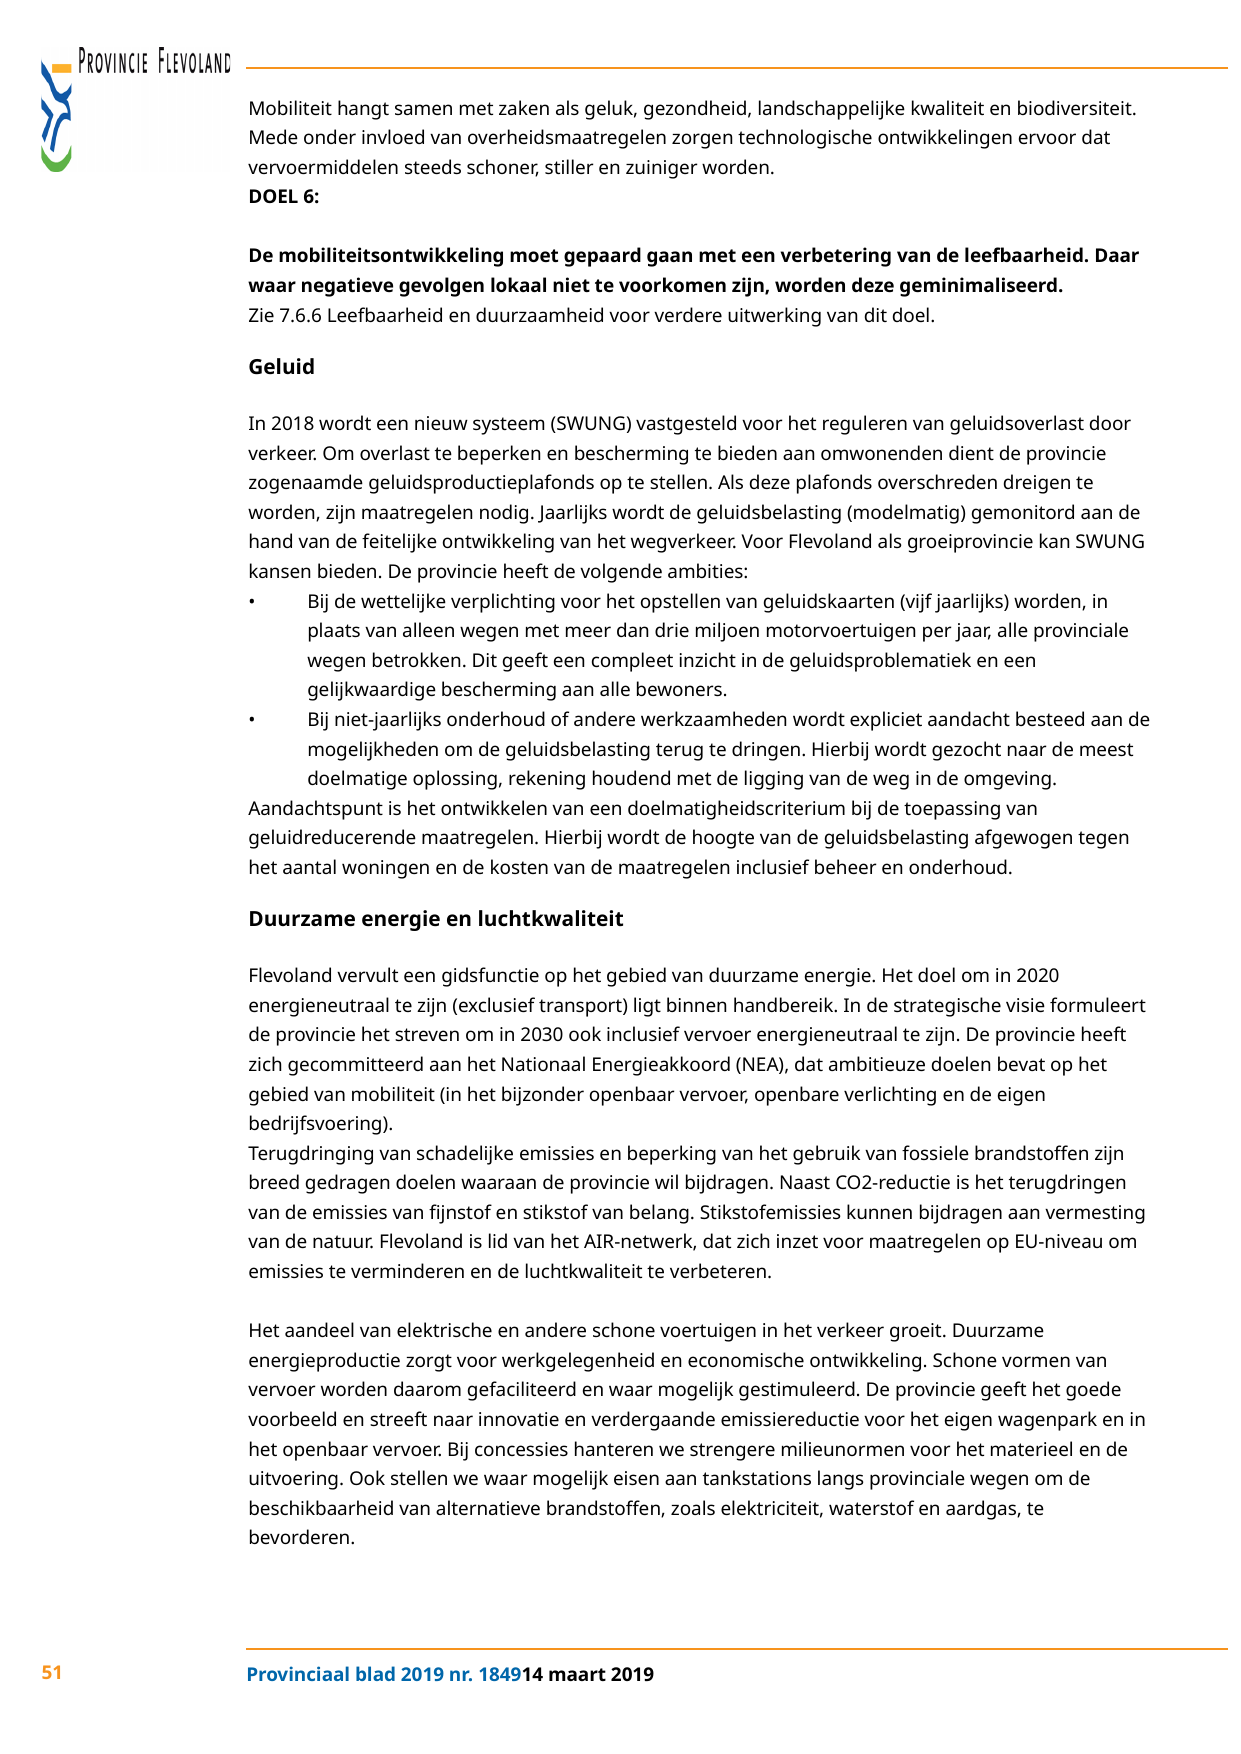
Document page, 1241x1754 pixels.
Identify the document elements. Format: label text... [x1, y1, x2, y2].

text Aandachtspunt is het ontwikkelen van een doelmatigheidscriterium bij de toepassing van geluidreducerende maatregelen. Hierbij wordt de hoogte van de geluidsbelasting afgewogen tegen het aantal woningen en de kosten van de maatregelen inclusief beheer en onderhoud. [248, 795, 1152, 880]
list Bij niet-jaarlijks onderhoud of andere werkzaamheden wordt expliciet aandacht besteed aan de mogelijkheden om de geluidsbelasting terug te dringen. Hierbij wordt gezocht naar de meest doelmatige oplossing, rekening houdend met de ligging van de weg in de omgeving. [248, 706, 1152, 791]
picture [41, 47, 231, 172]
list Bij de wettelijke verplichting voor het opstellen van geluidskaarten (vijf jaarlijks) worden, in plaats van alleen wegen met meer dan drie miljoen motorvoertuigen per jaar, alle provinciale wegen betrokken. Dit geeft een compleet inzicht in de geluidsproblematiek en een gelijkwaardige bescherming aan alle bewoners. [248, 588, 1152, 702]
text Terugdringing van schadelijke emissies en beperking van het gebruik van fossiele brandstoffen zijn breed gedragen doelen waaraan de provincie wil bijdragen. Naast CO2-reductie is het terugdringen van de emissies van fijnstof en stikstof van belang. Stikstofemissies kunnen bijdragen aan vermesting van de natuur. Flevoland is lid van het AIR-netwerk, dat zich inzet voor maatregelen op EU-niveau om emissies te verminderen en de luchtkwaliteit te verbeteren. [248, 1140, 1152, 1284]
text Zie 7.6.6 Leefbaarheid en duurzaamheid voor verdere uitwerking van dit doel. [248, 302, 1152, 328]
text De mobiliteitsontwikkeling moet gepaard gaan met een verbetering van de leefbaarheid. Daar waar negatieve gevolgen lokaal niet te voorkomen zijn, worden deze geminimaliseerd. [248, 243, 1152, 298]
text Mobiliteit hangt samen met zaken als geluk, gezondheid, landschappelijke kwaliteit en biodiversiteit. Mede onder invloed van overheidsmaatregelen zorgen technologische ontwikkelingen ervoor dat vervoermiddelen steeds schoner, stiller en zuiniger worden. [248, 95, 1152, 180]
text Geluid [248, 352, 1152, 381]
text Flevoland vervult een gidsfunctie op het gebied van duurzame energie. Het doel om in 2020 energieneutraal te zijn (exclusief transport) ligt binnen handbereik. In de strategische visie formuleert de provincie het streven om in 2030 ook inclusief vervoer energieneutraal te zijn. De provincie heeft zich gecommitteerd aan het Nationaal Energieakkoord (NEA), dat ambitieuze doelen bevat op het gebied van mobiliteit (in het bijzonder openbaar vervoer, openbare verlichting en de eigen bedrijfsvoering). [248, 962, 1152, 1136]
text In 2018 wordt een nieuw systeem (SWUNG) vastgesteld voor het reguleren van geluidsoverlast door verkeer. Om overlast te beperken en bescherming te bieden aan omwonenden dient de provincie zogenaamde geluidsproductieplafonds op te stellen. Als deze plafonds overschreden dreigen te worden, zijn maatregelen nodig. Jaarlijks wordt de geluidsbelasting (modelmatig) gemonitord aan de hand van de feitelijke ontwikkeling van het wegverkeer. Voor Flevoland als groeiprovincie kan SWUNG kansen bieden. De provincie heeft de volgende ambities: [248, 410, 1152, 584]
text Het aandeel van elektrische en andere schone voertuigen in het verkeer groeit. Duurzame energieproductie zorgt voor werkgelegenheid en economische ontwikkeling. Schone vormen van vervoer worden daarom gefaciliteerd en waar mogelijk gestimuleerd. De provincie geeft het goede voorbeeld en streeft naar innovatie en verdergaande emissiereductie voor het eigen wagenpark en in het openbaar vervoer. Bij concessies hanteren we strengere milieunormen voor het materieel en de uitvoering. Ook stellen we waar mogelijk eisen aan tankstations langs provinciale wegen om de beschikbaarheid van alternatieve brandstoffen, zoals elektriciteit, waterstof en aardgas, te bevorderen. [248, 1317, 1152, 1550]
text Duurzame energie en luchtkwaliteit [248, 904, 1152, 933]
text DOEL 6: [248, 183, 1152, 209]
